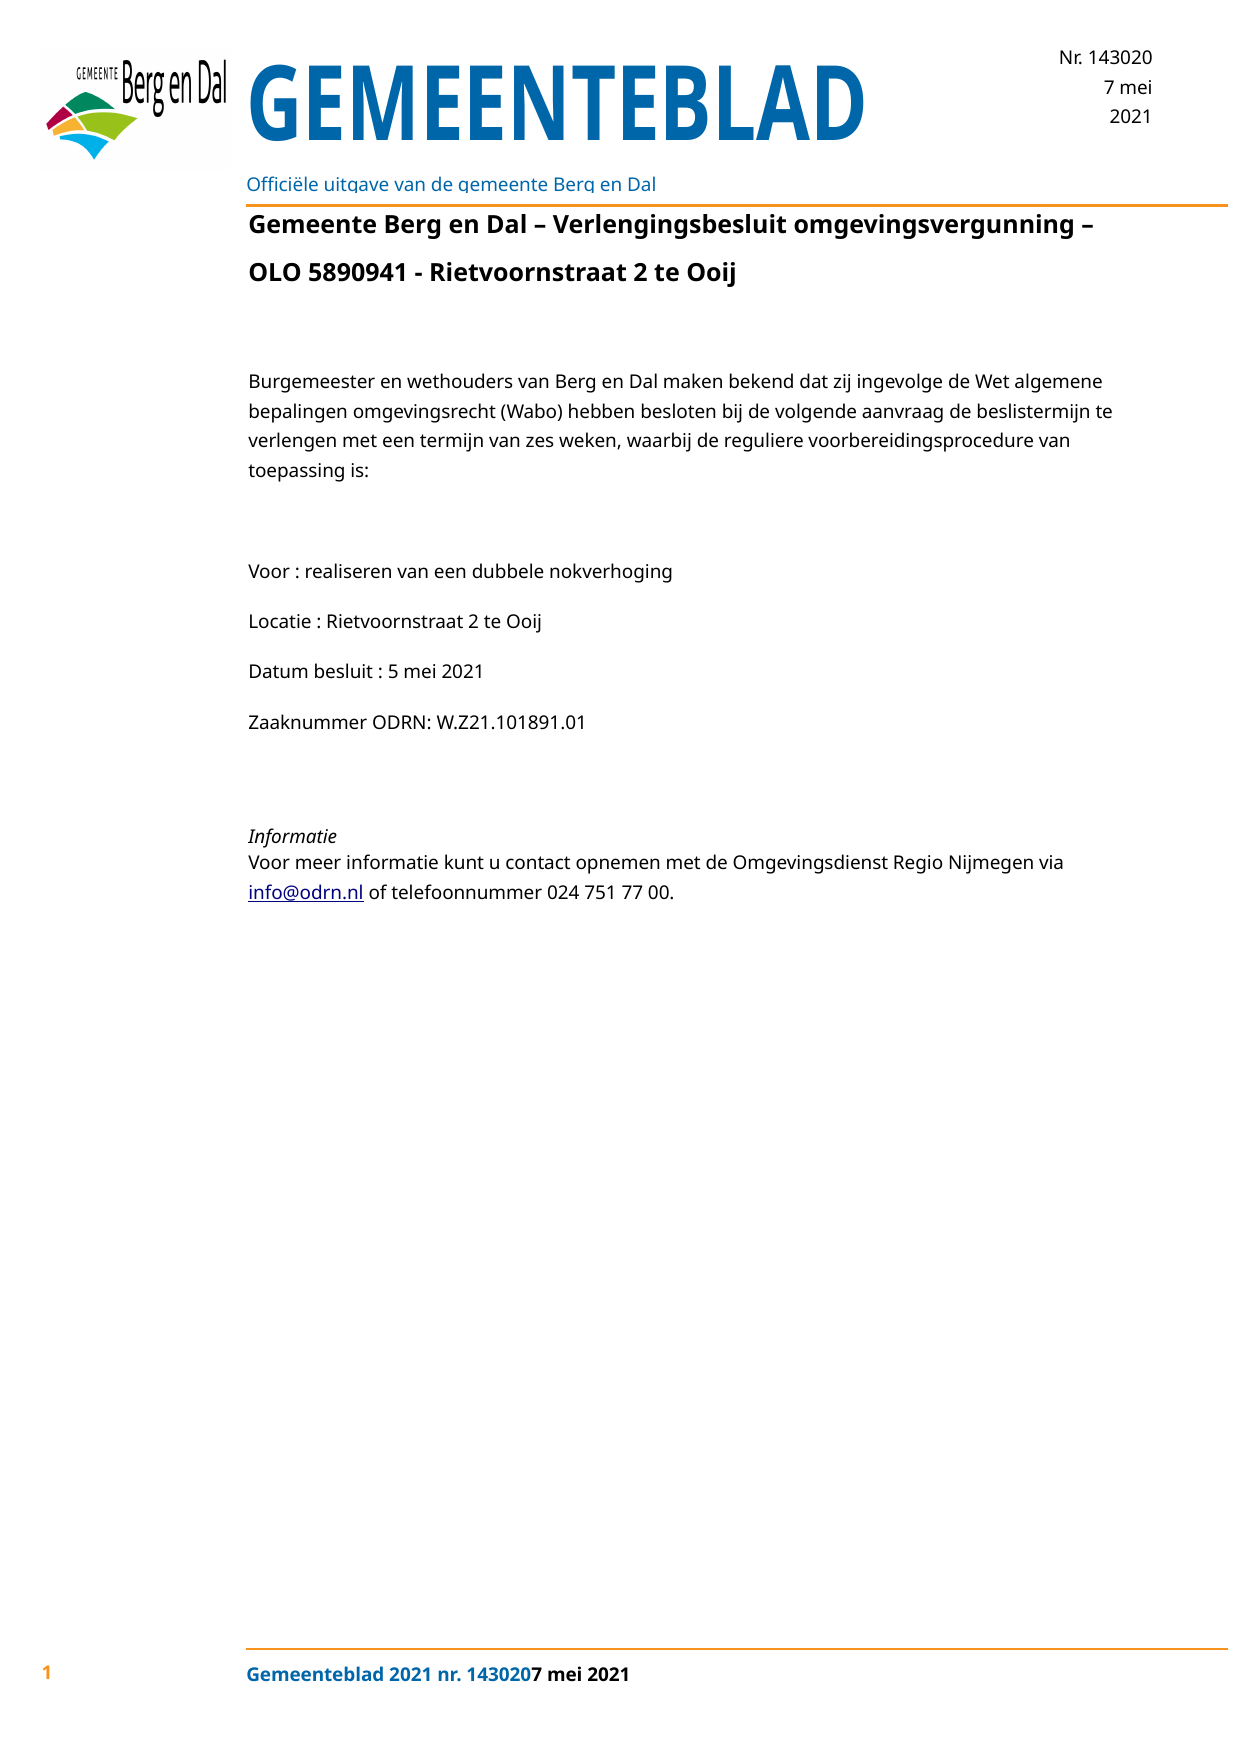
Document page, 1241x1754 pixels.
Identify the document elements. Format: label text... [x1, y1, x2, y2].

text Locatie : Rietvoornstraat 2 te Ooij [248, 608, 1152, 634]
text Gemeente Berg en Dal – Verlengingsbesluit omgevingsvergunning – OLO 5890941 - Rietvoornstraat 2 te Ooij [248, 207, 1152, 288]
text Voor meer informatie kunt u contact opnemen met de Omgevingsdienst Regio Nijmegen via info@odrn.nl of telefoonnummer 024 751 77 00. [248, 849, 1152, 904]
text Burgemeester en wethouders van Berg en Dal maken bekend dat zij ingevolge de Wet algemene bepalingen omgevingsrecht (Wabo) hebben besloten bij de volgende aanvraag de beslistermijn te verlengen met een termijn van zes weken, waarbij de reguliere voorbereidingsprocedure van toepassing is: [248, 368, 1152, 483]
text Informatie [248, 823, 1152, 849]
picture [41, 47, 231, 172]
text Zaaknummer ODRN: W.Z21.101891.01 [248, 709, 1152, 735]
text Voor : realiseren van een dubbele nokverhoging [248, 558, 1152, 584]
text Datum besluit : 5 mei 2021 [248, 659, 1152, 684]
